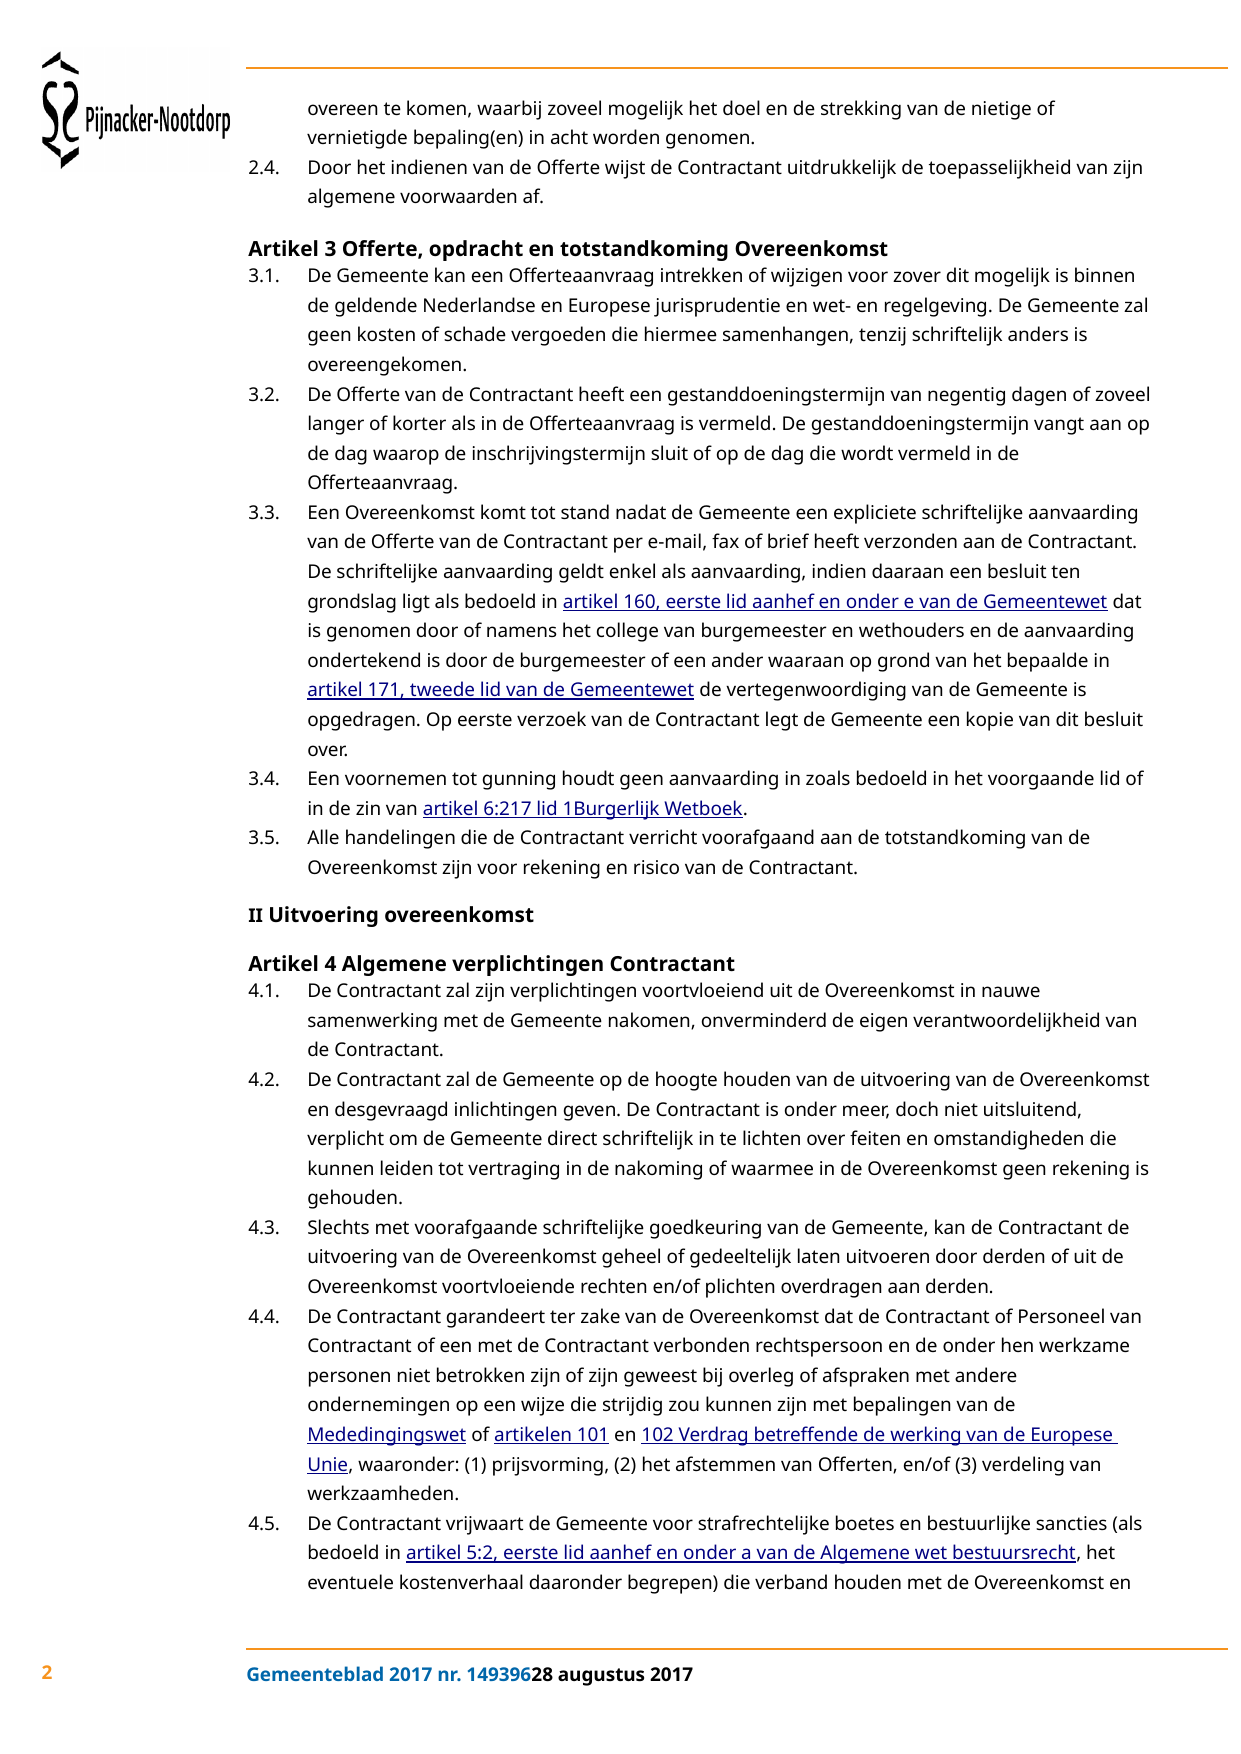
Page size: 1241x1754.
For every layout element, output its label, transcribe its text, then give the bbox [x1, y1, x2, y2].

list Een Overeenkomst komt tot stand nadat de Gemeente een expliciete schriftelijke aanvaarding van de Offerte van de Contractant per e-mail, fax of brief heeft verzonden aan de Contractant. De schriftelijke aanvaarding geldt enkel als aanvaarding, indien daaraan een besluit ten grondslag ligt als bedoeld in artikel 160, eerste lid aanhef en onder e van de Gemeentewet dat is genomen door of namens het college van burgemeester en wethouders en de aanvaarding ondertekend is door de burgemeester of een ander waaraan op grond van het bepaalde in artikel 171, tweede lid van de Gemeentewet de vertegenwoordiging van de Gemeente is opgedragen. Op eerste verzoek van de Contractant legt de Gemeente een kopie van dit besluit over. [248, 499, 1152, 761]
list De Contractant garandeert ter zake van de Overeenkomst dat de Contractant of Personeel van Contractant of een met de Contractant verbonden rechtspersoon en de onder hen werkzame personen niet betrokken zijn of zijn geweest bij overleg of afspraken met andere ondernemingen op een wijze die strijdig zou kunnen zijn met bepalingen van de Mededingingswet of artikelen 101 en 102 Verdrag betreffende de werking van de Europese Unie, waaronder: (1) prijsvorming, (2) het afstemmen van Offerten, en/of (3) verdeling van werkzaamheden. [248, 1303, 1152, 1506]
picture [41, 47, 231, 172]
text II Uitvoering overeenkomst [248, 900, 1152, 928]
list De Offerte van de Contractant heeft een gestanddoeningstermijn van negentig dagen of zoveel langer of korter als in de Offerteaanvraag is vermeld. De gestanddoeningstermijn vangt aan op de dag waarop de inschrijvingstermijn sluit of op de dag die wordt vermeld in de Offerteaanvraag. [248, 381, 1152, 495]
list De Contractant zal de Gemeente op de hoogte houden van de uitvoering van de Overeenkomst en desgevraagd inlichtingen geven. De Contractant is onder meer, doch niet uitsluitend, verplicht om de Gemeente direct schriftelijk in te lichten over feiten en omstandigheden die kunnen leiden tot vertraging in de nakoming of waarmee in de Overeenkomst geen rekening is gehouden. [248, 1066, 1152, 1210]
text Artikel 4 Algemene verplichtingen Contractant [248, 949, 1152, 977]
list De Contractant vrijwaart de Gemeente voor strafrechtelijke boetes en bestuurlijke sancties (als bedoeld in artikel 5:2, eerste lid aanhef en onder a van de Algemene wet bestuursrecht, het eventuele kostenverhaal daaronder begrepen) die verband houden met de Overeenkomst en [248, 1510, 1152, 1595]
list De Contractant zal zijn verplichtingen voortvloeiend uit de Overeenkomst in nauwe samenwerking met de Gemeente nakomen, onverminderd de eigen verantwoordelijkheid van de Contractant. [248, 977, 1152, 1062]
list Slechts met voorafgaande schriftelijke goedkeuring van de Gemeente, kan de Contractant de uitvoering van de Overeenkomst geheel of gedeeltelijk laten uitvoeren door derden of uit de Overeenkomst voortvloeiende rechten en/of plichten overdragen aan derden. [248, 1214, 1152, 1299]
list Alle handelingen die de Contractant verricht voorafgaand aan de totstandkoming van de Overeenkomst zijn voor rekening en risico van de Contractant. [248, 824, 1152, 880]
list Door het indienen van de Offerte wijst de Contractant uitdrukkelijk de toepasselijkheid van zijn algemene voorwaarden af. [248, 154, 1152, 209]
list Een voornemen tot gunning houdt geen aanvaarding in zoals bedoeld in het voorgaande lid of in de zin van artikel 6:217 lid 1Burgerlijk Wetboek. [248, 765, 1152, 821]
list De Gemeente kan een Offerteaanvraag intrekken of wijzigen voor zover dit mogelijk is binnen de geldende Nederlandse en Europese jurisprudentie en wet- en regelgeving. De Gemeente zal geen kosten of schade vergoeden die hiermee samenhangen, tenzij schriftelijk anders is overeengekomen. [248, 262, 1152, 377]
text Artikel 3 Offerte, opdracht en totstandkoming Overeenkomst [248, 234, 1152, 262]
list overeen te komen, waarbij zoveel mogelijk het doel en de strekking van de nietige of vernietigde bepaling(en) in acht worden genomen. [248, 95, 1152, 150]
